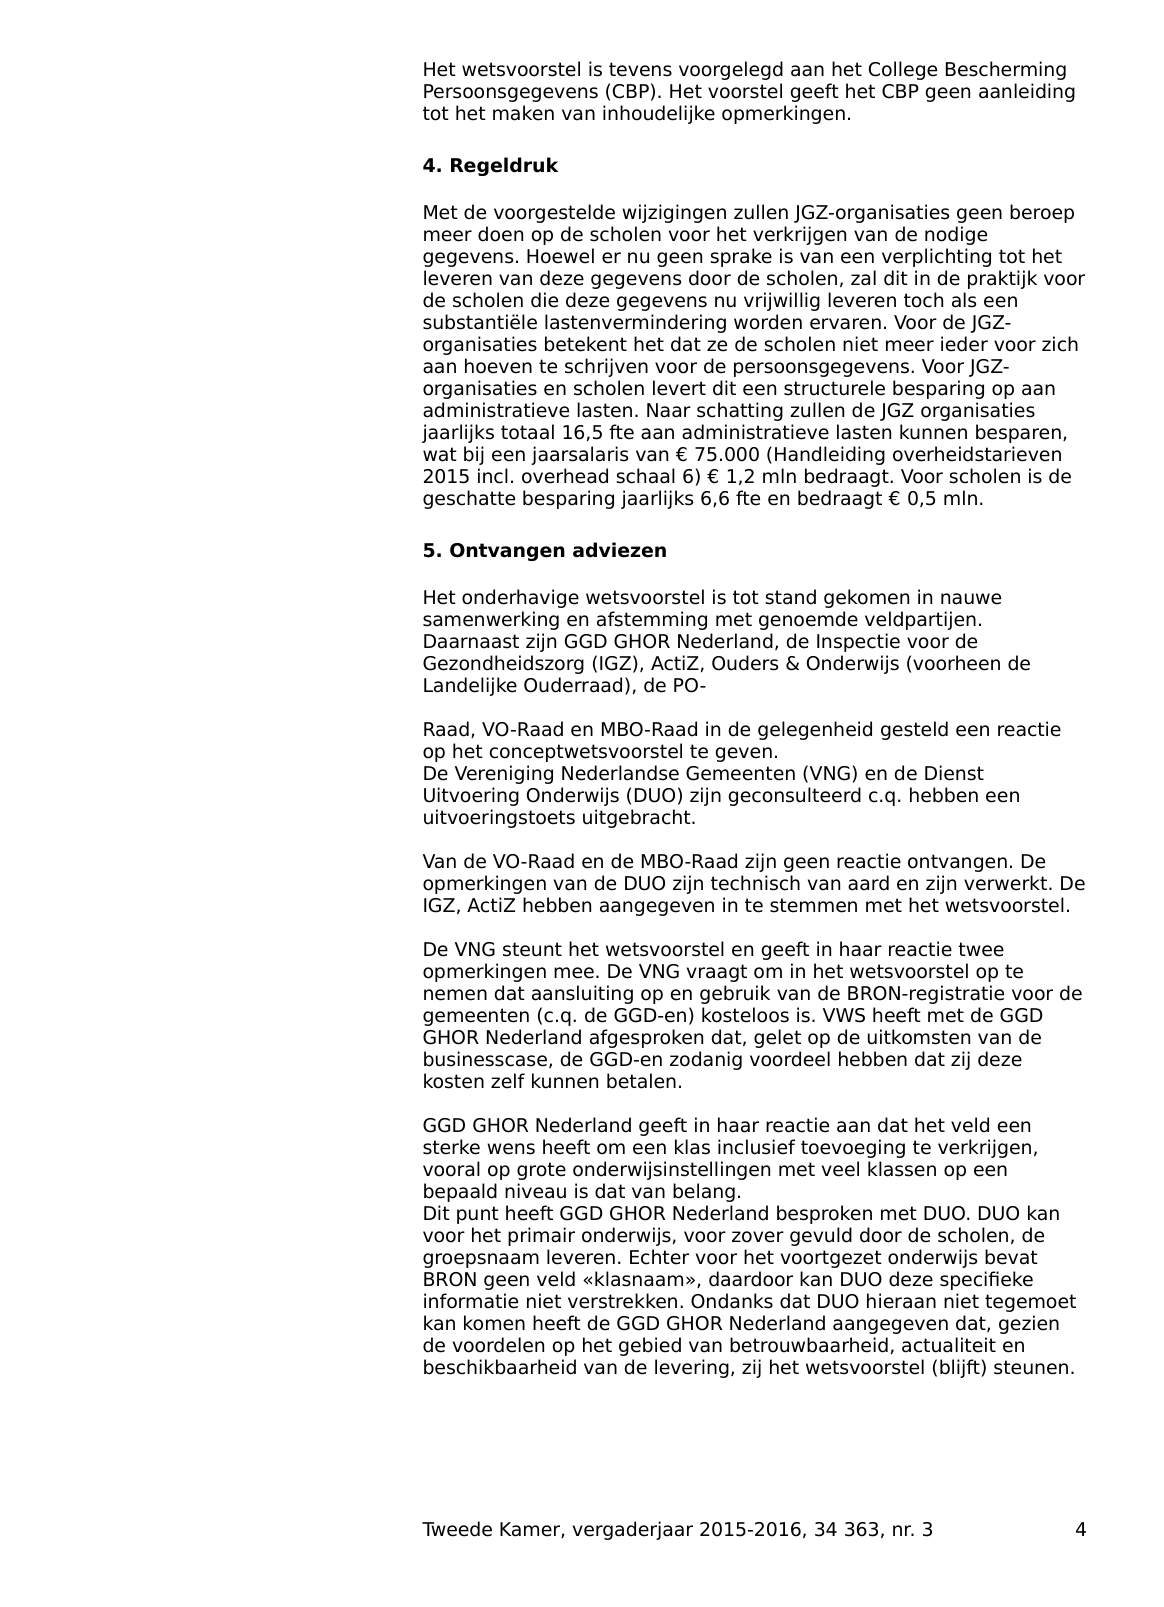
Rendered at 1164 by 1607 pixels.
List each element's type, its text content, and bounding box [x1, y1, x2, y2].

text Het onderhavige wetsvoorstel is tot stand gekomen in nauwe samenwerking en afstemming met genoemde veldpartijen. [422, 587, 1087, 631]
text Van de VO-Raad en de MBO-Raad zijn geen reactie ontvangen. De opmerkingen van de DUO zijn technisch van aard en zijn verwerkt. De IGZ, ActiZ hebben aangegeven in te stemmen met het wetsvoorstel. [422, 851, 1087, 917]
text Het wetsvoorstel is tevens voorgelegd aan het College Bescherming Persoonsgegevens (CBP). Het voorstel geeft het CBP geen aanleiding tot het maken van inhoudelijke opmerkingen. [422, 59, 1087, 125]
text De VNG steunt het wetsvoorstel en geeft in haar reactie twee opmerkingen mee. De VNG vraagt om in het wetsvoorstel op te nemen dat aansluiting op en gebruik van de BRON-registratie voor de gemeenten (c.q. de GGD-en) kosteloos is. VWS heeft met de GGD GHOR Nederland afgesproken dat, gelet op de uitkomsten van de businesscase, de GGD-en zodanig voordeel hebben dat zij deze kosten zelf kunnen betalen. [422, 939, 1087, 1093]
text De Vereniging Nederlandse Gemeenten (VNG) en de Dienst Uitvoering Onderwijs (DUO) zijn geconsulteerd c.q. hebben een uitvoeringstoets uitgebracht. [422, 763, 1087, 829]
text Raad, VO-Raad en MBO-Raad in de gelegenheid gesteld een reactie op het conceptwetsvoorstel te geven. [422, 719, 1087, 763]
text Met de voorgestelde wijzigingen zullen JGZ-organisaties geen beroep meer doen op de scholen voor het verkrijgen van de nodige gegevens. Hoewel er nu geen sprake is van een verplichting tot het leveren van deze gegevens door de scholen, zal dit in de praktijk voor de scholen die deze gegevens nu vrijwillig leveren toch als een substantiële lastenvermindering worden ervaren. Voor de JGZ-organisaties betekent het dat ze de scholen niet meer ieder voor zich aan hoeven te schrijven voor de persoonsgegevens. Voor JGZ-organisaties en scholen levert dit een structurele besparing op aan administratieve lasten. Naar schatting zullen de JGZ organisaties jaarlijks totaal 16,5 fte aan administratieve lasten kunnen besparen, wat bij een jaarsalaris van € 75.000 (Handleiding overheidstarieven 2015 incl. overhead schaal 6) € 1,2 mln bedraagt. Voor scholen is de geschatte besparing jaarlijks 6,6 fte en bedraagt € 0,5 mln. [422, 202, 1087, 510]
text Dit punt heeft GGD GHOR Nederland besproken met DUO. DUO kan voor het primair onderwijs, voor zover gevuld door de scholen, de groepsnaam leveren. Echter voor het voortgezet onderwijs bevat BRON geen veld «klasnaam», daardoor kan DUO deze specifieke informatie niet verstrekken. Ondanks dat DUO hieraan niet tegemoet kan komen heeft de GGD GHOR Nederland aangegeven dat, gezien de voordelen op het gebied van betrouwbaarheid, actualiteit en beschikbaarheid van de levering, zij het wetsvoorstel (blijft) steunen. [422, 1203, 1087, 1379]
subtitle 5. Ontvangen adviezen [422, 540, 1087, 562]
text GGD GHOR Nederland geeft in haar reactie aan dat het veld een sterke wens heeft om een klas inclusief toevoeging te verkrijgen, vooral op grote onderwijsinstellingen met veel klassen op een bepaald niveau is dat van belang. [422, 1115, 1087, 1203]
text Daarnaast zijn GGD GHOR Nederland, de Inspectie voor de Gezondheidszorg (IGZ), ActiZ, Ouders & Onderwijs (voorheen de Landelijke Ouderraad), de PO- [422, 631, 1087, 697]
subtitle 4. Regeldruk [422, 155, 1087, 177]
